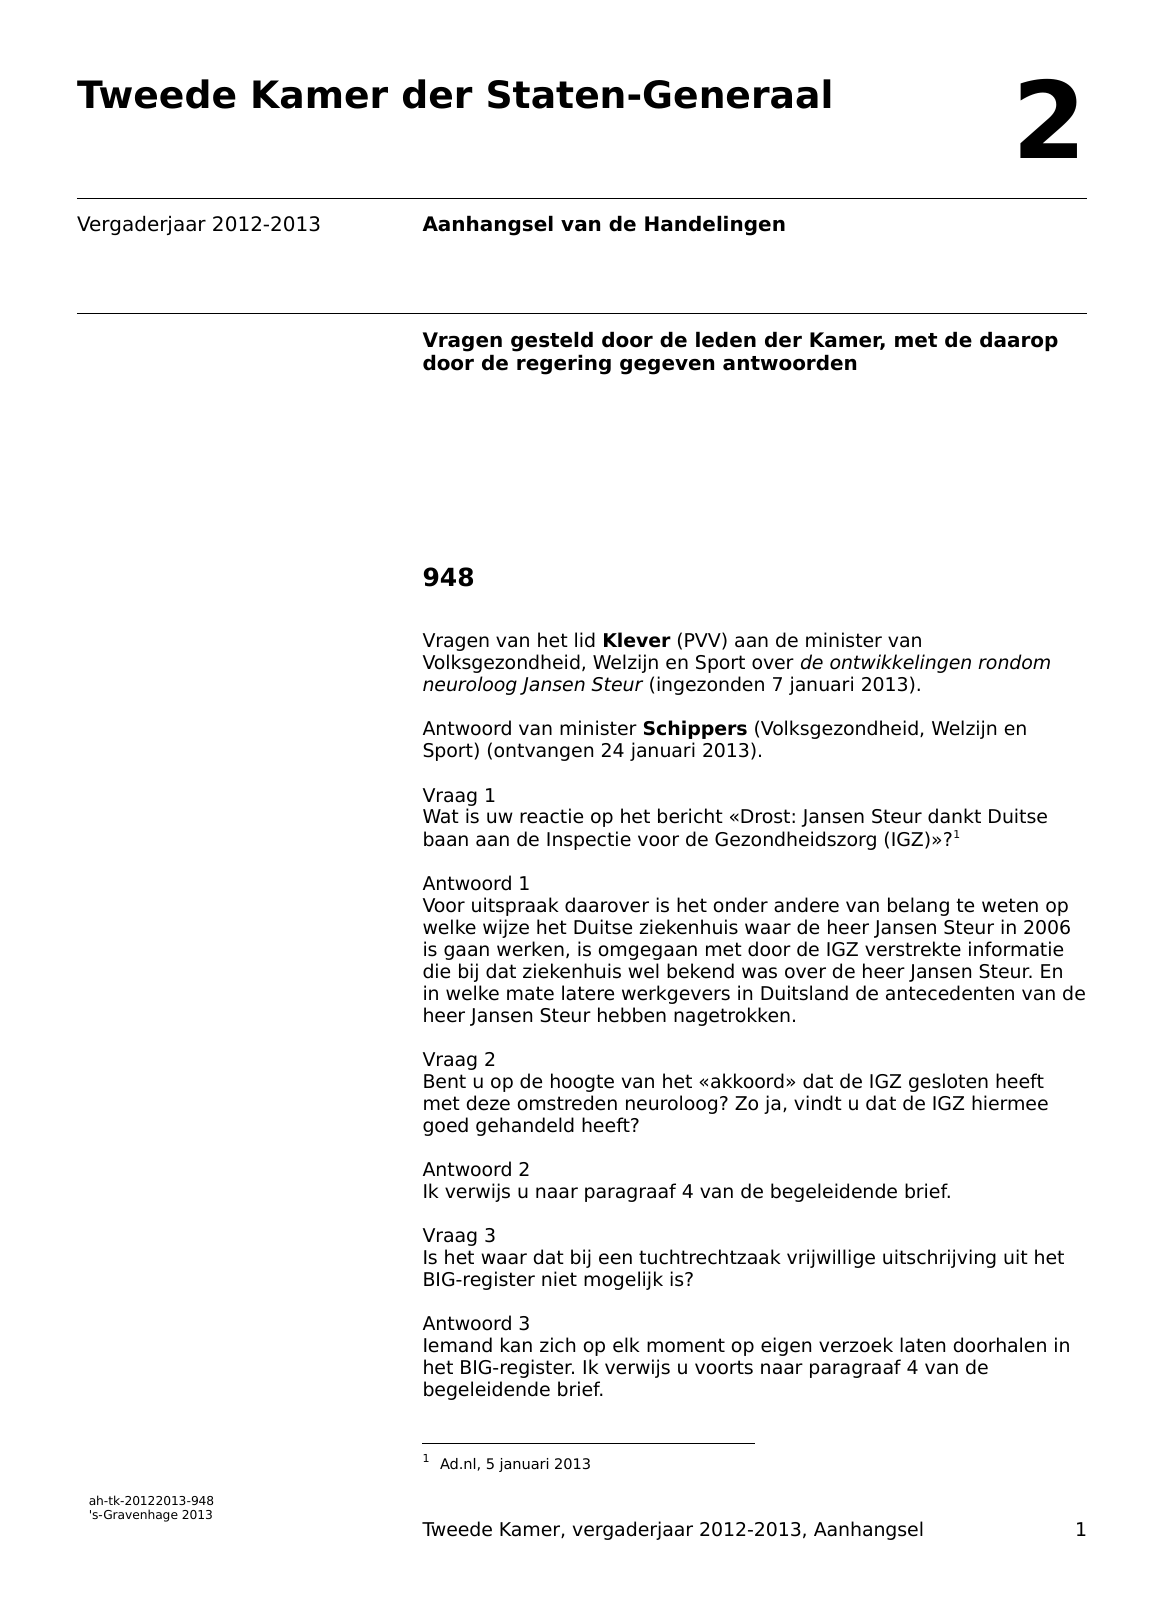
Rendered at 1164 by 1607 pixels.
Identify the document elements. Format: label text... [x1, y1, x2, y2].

text ah-tk-20122013-948 [88, 1494, 323, 1508]
table_cell [77, 314, 422, 375]
text Vraag 1 [422, 784, 1087, 806]
text Voor uitspraak daarover is het onder andere van belang te weten op welke wijze het Duitse ziekenhuis waar de heer Jansen Steur in 2006 is gaan werken, is omgegaan met door de IGZ verstrekte informatie die bij dat ziekenhuis wel bekend was over de heer Jansen Steur. En in welke mate latere werkgevers in Duitsland de antecedenten van de heer Jansen Steur hebben nagetrokken. [422, 894, 1087, 1026]
table_header 2 [886, 59, 1087, 198]
text Vragen van het lid Klever (PVV) aan de minister van Volksgezondheid, Welzijn en Sport over de ontwikkelingen rondom neuroloog Jansen Steur (ingezonden 7 januari 2013). [422, 630, 1087, 696]
text Bent u op de hoogte van het «akkoord» dat de IGZ gesloten heeft met deze omstreden neuroloog? Zo ja, vindt u dat de IGZ hiermee goed gehandeld heeft? [422, 1071, 1087, 1137]
text Antwoord 3 [422, 1313, 1087, 1335]
text 948 [422, 563, 1087, 592]
text Ik verwijs u naar paragraaf 4 van de begeleidende brief. [422, 1181, 1087, 1203]
text Ad.nl, 5 januari 2013 [422, 1452, 1087, 1474]
text Antwoord van minister Schippers (Volksgezondheid, Welzijn en Sport) (ontvangen 24 januari 2013). [422, 718, 1087, 762]
table_header Tweede Kamer der Staten-Generaal [77, 59, 886, 198]
text Vraag 3 [422, 1225, 1087, 1247]
text 's-Gravenhage 2013 [88, 1508, 323, 1522]
table_cell Vragen gesteld door de leden der Kamer, met de daarop door de regering gegeven antwoorden [422, 314, 1087, 375]
text Is het waar dat bij een tuchtrechtzaak vrijwillige uitschrijving uit het BIG-register niet mogelijk is? [422, 1247, 1087, 1291]
table_cell Vergaderjaar 2012-2013 [77, 199, 422, 313]
table_cell Aanhangsel van de Handelingen [422, 199, 1087, 313]
text Iemand kan zich op elk moment op eigen verzoek laten doorhalen in het BIG-register. Ik verwijs u voorts naar paragraaf 4 van de begeleidende brief. [422, 1335, 1087, 1401]
text Antwoord 1 [422, 873, 1087, 894]
text Vraag 2 [422, 1049, 1087, 1071]
text Antwoord 2 [422, 1159, 1087, 1181]
text Wat is uw reactie op het bericht «Drost: Jansen Steur dankt Duitse baan aan de Inspectie voor de Gezondheidszorg (IGZ)»? [422, 806, 1087, 850]
